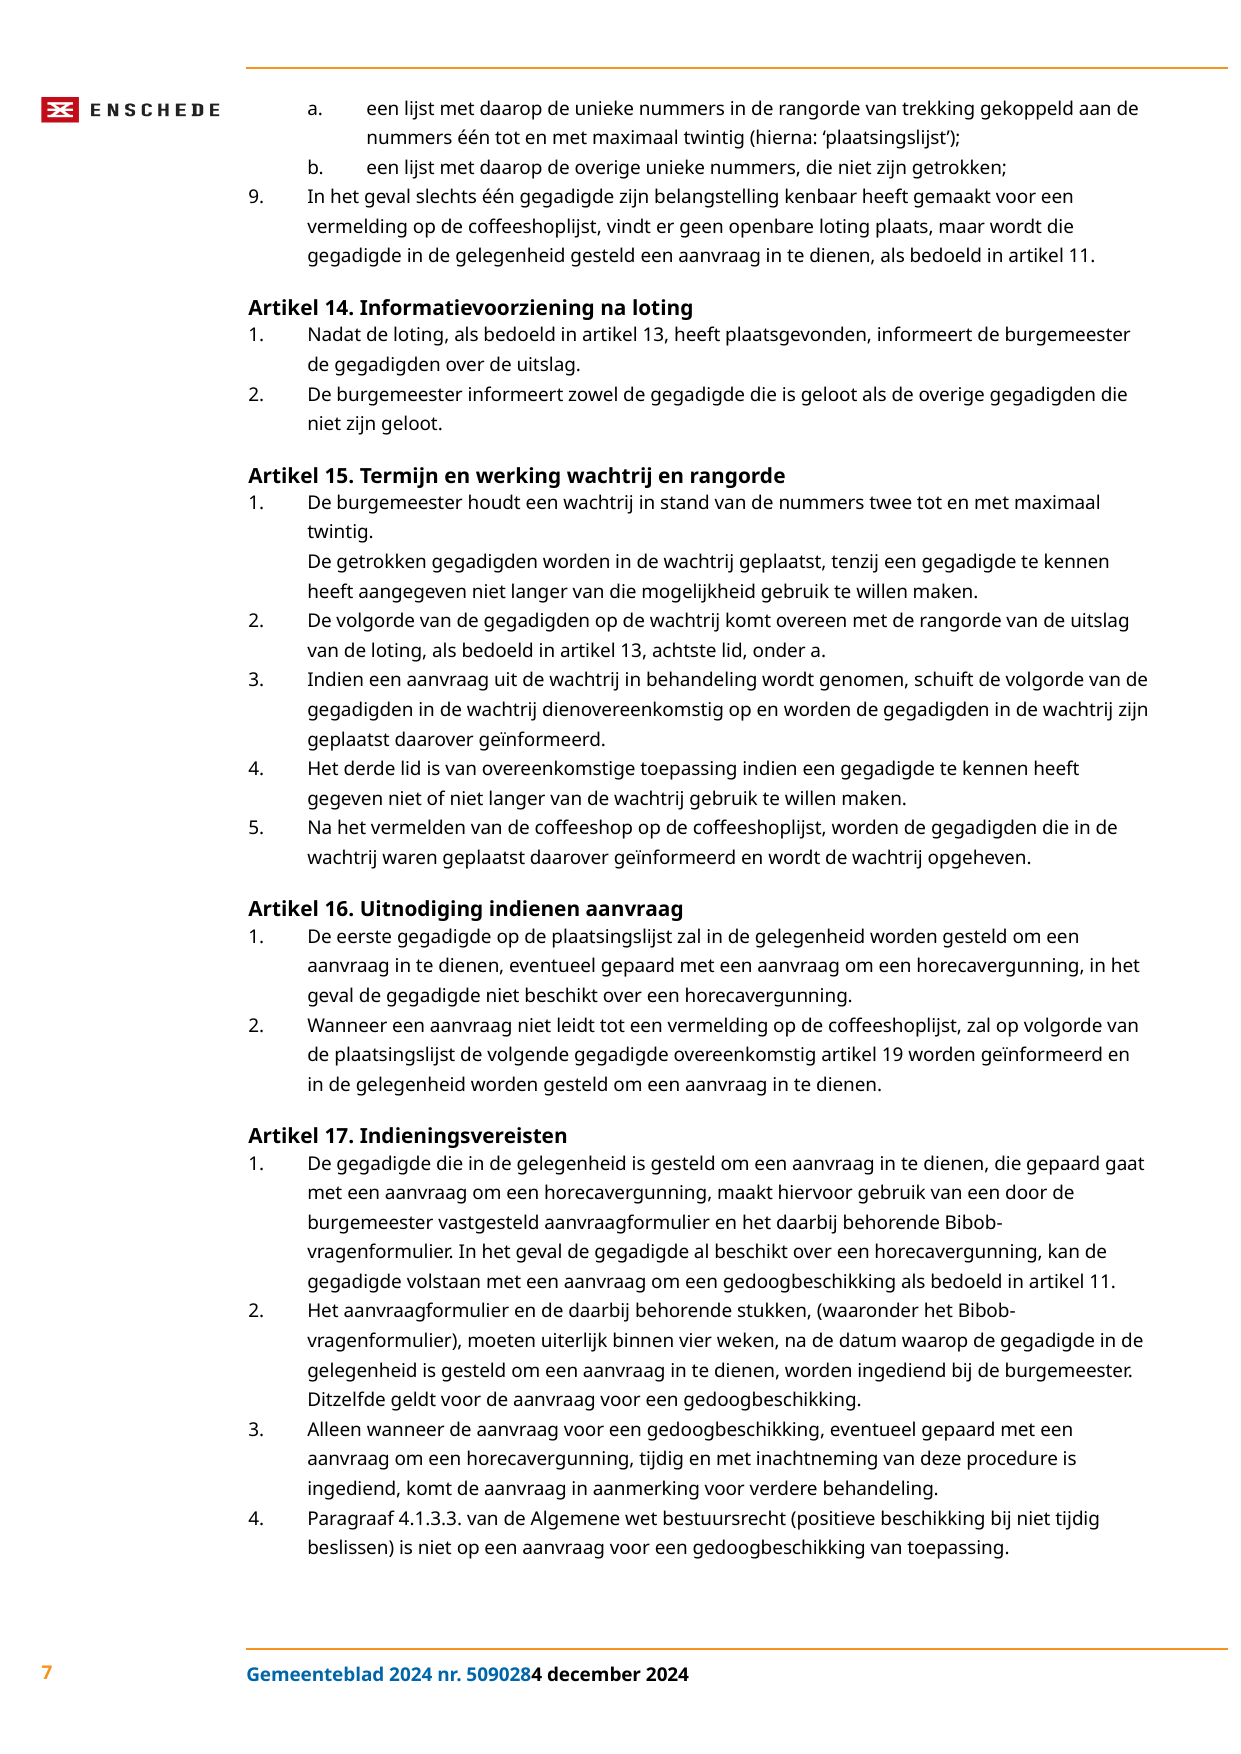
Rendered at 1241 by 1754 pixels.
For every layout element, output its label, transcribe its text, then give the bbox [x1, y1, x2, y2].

text Artikel 17. Indieningsvereisten [248, 1121, 1152, 1150]
list een lijst met daarop de unieke nummers in de rangorde van trekking gekoppeld aan de nummers één tot en met maximaal twintig (hierna: ‘plaatsingslijst’); [307, 95, 1152, 150]
list een lijst met daarop de overige unieke nummers, die niet zijn getrokken; [307, 154, 1152, 180]
list De getrokken gegadigden worden in de wachtrij geplaatst, tenzij een gegadigde te kennen heeft aangegeven niet langer van die mogelijkheid gebruik te willen maken. [248, 548, 1152, 604]
list Alleen wanneer de aanvraag voor een gedoogbeschikking, eventueel gepaard met een aanvraag om een horecavergunning, tijdig en met inachtneming van deze procedure is ingediend, komt de aanvraag in aanmerking voor verdere behandeling. [248, 1416, 1152, 1501]
list Het aanvraagformulier en de daarbij behorende stukken, (waaronder het Bibob-vragenformulier), moeten uiterlijk binnen vier weken, na de datum waarop de gegadigde in de gelegenheid is gesteld om een aanvraag in te dienen, worden ingediend bij de burgemeester. Ditzelfde geldt voor de aanvraag voor een gedoogbeschikking. [248, 1298, 1152, 1412]
list De burgemeester houdt een wachtrij in stand van de nummers twee tot en met maximaal twintig. [248, 489, 1152, 544]
text Artikel 14. Informatievoorziening na loting [248, 293, 1152, 322]
list De eerste gegadigde op de plaatsingslijst zal in de gelegenheid worden gesteld om een aanvraag in te dienen, eventueel gepaard met een aanvraag om een horecavergunning, in het geval de gegadigde niet beschikt over een horecavergunning. [248, 923, 1152, 1008]
list De gegadigde die in de gelegenheid is gesteld om een aanvraag in te dienen, die gepaard gaat met een aanvraag om een horecavergunning, maakt hiervoor gebruik van een door de burgemeester vastgesteld aanvraagformulier en het daarbij behorende Bibob- vragenformulier. In het geval de gegadigde al beschikt over een horecavergunning, kan de gegadigde volstaan met een aanvraag om een gedoogbeschikking als bedoeld in artikel 11. [248, 1150, 1152, 1294]
list Paragraaf 4.1.3.3. van de Algemene wet bestuursrecht (positieve beschikking bij niet tijdig beslissen) is niet op een aanvraag voor een gedoogbeschikking van toepassing. [248, 1505, 1152, 1560]
list Na het vermelden van de coffeeshop op de coffeeshoplijst, worden de gegadigden die in de wachtrij waren geplaatst daarover geïnformeerd en wordt de wachtrij opgeheven. [248, 814, 1152, 870]
list In het geval slechts één gegadigde zijn belangstelling kenbaar heeft gemaakt voor een vermelding op de coffeeshoplijst, vindt er geen openbare loting plaats, maar wordt die gegadigde in de gelegenheid gesteld een aanvraag in te dienen, als bedoeld in artikel 11. [248, 183, 1152, 268]
list De burgemeester informeert zowel de gegadigde die is geloot als de overige gegadigden die niet zijn geloot. [248, 381, 1152, 436]
list Wanneer een aanvraag niet leidt tot een vermelding op de coffeeshoplijst, zal op volgorde van de plaatsingslijst de volgende gegadigde overeenkomstig artikel 19 worden geïnformeerd en in de gelegenheid worden gesteld om een aanvraag in te dienen. [248, 1012, 1152, 1097]
text Artikel 15. Termijn en werking wachtrij en rangorde [248, 461, 1152, 489]
list De volgorde van de gegadigden op de wachtrij komt overeen met de rangorde van de uitslag van de loting, als bedoeld in artikel 13, achtste lid, onder a. [248, 607, 1152, 663]
list Nadat de loting, als bedoeld in artikel 13, heeft plaatsgevonden, informeert de burgemeester de gegadigden over de uitslag. [248, 322, 1152, 377]
picture [41, 47, 231, 172]
text Artikel 16. Uitnodiging indienen aanvraag [248, 894, 1152, 923]
list Indien een aanvraag uit de wachtrij in behandeling wordt genomen, schuift de volgorde van de gegadigden in de wachtrij dienovereenkomstig op en worden de gegadigden in de wachtrij zijn geplaatst daarover geïnformeerd. [248, 667, 1152, 752]
list Het derde lid is van overeenkomstige toepassing indien een gegadigde te kennen heeft gegeven niet of niet langer van de wachtrij gebruik te willen maken. [248, 755, 1152, 811]
